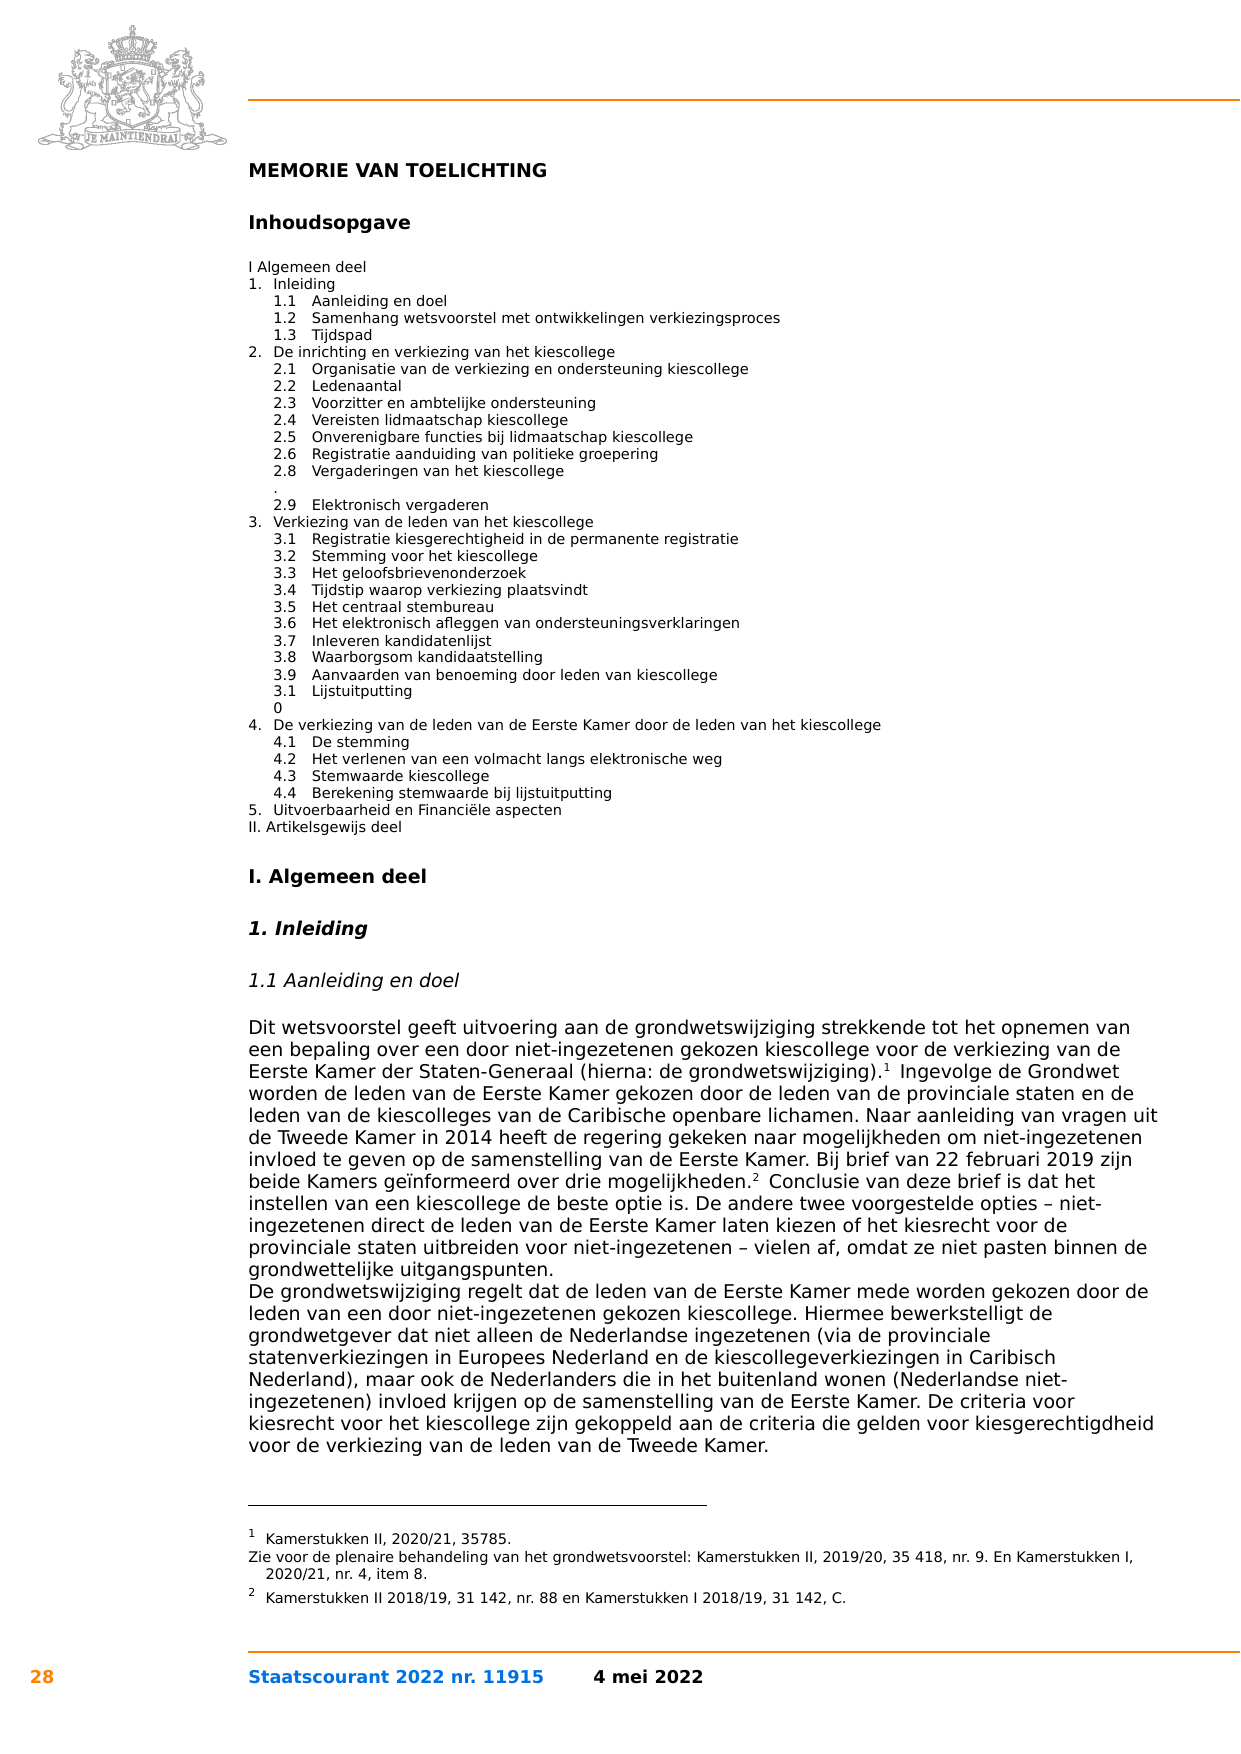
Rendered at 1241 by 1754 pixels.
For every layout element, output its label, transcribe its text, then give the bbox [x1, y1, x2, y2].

table_cell 2. [248, 344, 267, 361]
table_cell Het elektronisch afleggen van ondersteuningsverklaringen [306, 615, 1163, 632]
table_cell Het verlenen van een volmacht langs elektronische weg [306, 751, 1163, 768]
table_header I Algemeen deel [248, 259, 1163, 276]
table_cell 2.3 [267, 395, 306, 412]
table_cell 2.9 [267, 497, 306, 513]
table_cell Inleiding [267, 276, 1163, 293]
table_cell 1.3 [267, 327, 306, 344]
table_cell Ledenaantal [306, 378, 1163, 395]
text Kamerstukken II 2018/19, 31 142, nr. 88 en Kamerstukken I 2018/19, 31 142, C. [248, 1586, 1163, 1608]
subtitle 1.1 Aanleiding en doel [248, 970, 1163, 992]
table_cell [248, 565, 267, 581]
table_cell 4.3 [267, 768, 306, 785]
table_cell Stemwaarde kiescollege [306, 768, 1163, 785]
table_cell [248, 310, 267, 327]
table_cell 2.8. [267, 463, 306, 497]
table_cell Tijdstip waarop verkiezing plaatsvindt [306, 581, 1163, 598]
table_cell 1.1 [267, 293, 306, 310]
table_cell Uitvoerbaarheid en Financiële aspecten [267, 802, 1163, 819]
table_cell 5. [248, 802, 267, 819]
table_cell [248, 734, 267, 751]
table_cell II. Artikelsgewijs deel [248, 819, 1163, 836]
table_cell De verkiezing van de leden van de Eerste Kamer door de leden van het kiescollege [267, 717, 1163, 734]
table_cell [248, 768, 267, 785]
table_cell 3.4 [267, 581, 306, 598]
table_cell 1.2 [267, 310, 306, 327]
table_cell Registratie kiesgerechtigheid in de permanente registratie [306, 531, 1163, 547]
table_cell 2.4 [267, 412, 306, 429]
table_cell Voorzitter en ambtelijke ondersteuning [306, 395, 1163, 412]
table_cell 3.6 [267, 615, 306, 632]
table_cell [248, 293, 267, 310]
table_cell Vereisten lidmaatschap kiescollege [306, 412, 1163, 429]
table_cell 3.3 [267, 565, 306, 581]
table_cell [248, 531, 267, 547]
table_cell Organisatie van de verkiezing en ondersteuning kiescollege [306, 361, 1163, 378]
picture [38, 25, 227, 150]
table_cell 2.1 [267, 361, 306, 378]
subtitle I. Algemeen deel [248, 866, 1163, 888]
table_cell 2.6 [267, 446, 306, 463]
text De grondwetswijziging regelt dat de leden van de Eerste Kamer mede worden gekozen door de leden van een door niet-ingezetenen gekozen kiescollege. Hiermee bewerkstelligt de grondwetgever dat niet alleen de Nederlandse ingezetenen (via de provinciale statenverkiezingen in Europees Nederland en de kiescollegeverkiezingen in Caribisch Nederland), maar ook de Nederlanders die in het buitenland wonen (Nederlandse niet-ingezetenen) invloed krijgen op de samenstelling van de Eerste Kamer. De criteria voor kiesrecht voor het kiescollege zijn gekoppeld aan de criteria die gelden voor kiesgerechtigdheid voor de verkiezing van de leden van de Tweede Kamer. [248, 1281, 1163, 1457]
table_cell [248, 633, 267, 649]
table_cell Lijstuitputting [306, 683, 1163, 717]
table_cell 2.2 [267, 378, 306, 395]
text Dit wetsvoorstel geeft uitvoering aan de grondwetswijziging strekkende tot het opnemen van een bepaling over een door niet-ingezetenen gekozen kiescollege voor de verkiezing van de Eerste Kamer der Staten-Generaal (hierna: de grondwetswijziging). Ingevolge de Grondwet worden de leden van de Eerste Kamer gekozen door de leden van de provinciale staten en de leden van de kiescolleges van de Caribische openbare lichamen. Naar aanleiding van vragen uit de Tweede Kamer in 2014 heeft de regering gekeken naar mogelijkheden om niet-ingezetenen invloed te geven op de samenstelling van de Eerste Kamer. Bij brief van 22 februari 2019 zijn beide Kamers geïnformeerd over drie mogelijkheden. Conclusie van deze brief is dat het instellen van een kiescollege de beste optie is. De andere twee voorgestelde opties – niet-ingezetenen direct de leden van de Eerste Kamer laten kiezen of het kiesrecht voor de provinciale staten uitbreiden voor niet-ingezetenen – vielen af, omdat ze niet pasten binnen de grondwettelijke uitgangspunten. [248, 1017, 1163, 1281]
table_cell 3.9 [267, 666, 306, 683]
table_cell Waarborgsom kandidaatstelling [306, 649, 1163, 666]
table_cell [248, 683, 267, 717]
subtitle 1. Inleiding [248, 918, 1163, 940]
table_cell Samenhang wetsvoorstel met ontwikkelingen verkiezingsproces [306, 310, 1163, 327]
table_cell [248, 361, 267, 378]
table_cell [248, 649, 267, 666]
table_cell De inrichting en verkiezing van het kiescollege [267, 344, 1163, 361]
text Kamerstukken II, 2020/21, 35785. [248, 1527, 1163, 1549]
table_cell [248, 395, 267, 412]
table_cell [248, 548, 267, 564]
table_cell [248, 463, 267, 497]
subtitle Inhoudsopgave [248, 212, 1163, 234]
subtitle MEMORIE VAN TOELICHTING [248, 160, 1163, 182]
table_cell 3.8 [267, 649, 306, 666]
text Zie voor de plenaire behandeling van het grondwetsvoorstel: Kamerstukken II, 2019/20, 35 418, nr. 9. En Kamerstukken I, 2020/21, nr. 4, item 8. [248, 1549, 1163, 1583]
table_cell 3.7 [267, 633, 306, 649]
table_cell 4.1 [267, 734, 306, 751]
table_cell [248, 666, 267, 683]
table_cell Tijdspad [306, 327, 1163, 344]
table_cell Aanleiding en doel [306, 293, 1163, 310]
table_cell 4. [248, 717, 267, 734]
table_cell [248, 615, 267, 632]
table_cell Registratie aanduiding van politieke groepering [306, 446, 1163, 463]
table_cell [248, 751, 267, 768]
table_cell [248, 378, 267, 395]
table_cell Het geloofsbrievenonderzoek [306, 565, 1163, 581]
table_cell 3.5 [267, 599, 306, 615]
table_cell Berekening stemwaarde bij lijstuitputting [306, 785, 1163, 802]
table_cell Inleveren kandidatenlijst [306, 633, 1163, 649]
table_cell [248, 327, 267, 344]
table_cell 3.1 [267, 531, 306, 547]
table_cell Aanvaarden van benoeming door leden van kiescollege [306, 666, 1163, 683]
table_cell [248, 785, 267, 802]
table_cell [248, 581, 267, 598]
table_cell Stemming voor het kiescollege [306, 548, 1163, 564]
table_cell Vergaderingen van het kiescollege [306, 463, 1163, 497]
table_cell 3. [248, 514, 267, 531]
table_cell 2.5 [267, 429, 306, 446]
table_cell 4.2 [267, 751, 306, 768]
table_cell Verkiezing van de leden van het kiescollege [267, 514, 1163, 531]
table_cell [248, 446, 267, 463]
table_cell 4.4 [267, 785, 306, 802]
table_cell Onverenigbare functies bij lidmaatschap kiescollege [306, 429, 1163, 446]
table_cell 3.2 [267, 548, 306, 564]
table_cell [248, 497, 267, 513]
table_cell Het centraal stembureau [306, 599, 1163, 615]
table_cell 3.10 [267, 683, 306, 717]
table_cell 1. [248, 276, 267, 293]
table_cell [248, 412, 267, 429]
table_cell De stemming [306, 734, 1163, 751]
table_cell [248, 429, 267, 446]
table_cell [248, 599, 267, 615]
table_cell Elektronisch vergaderen [306, 497, 1163, 513]
